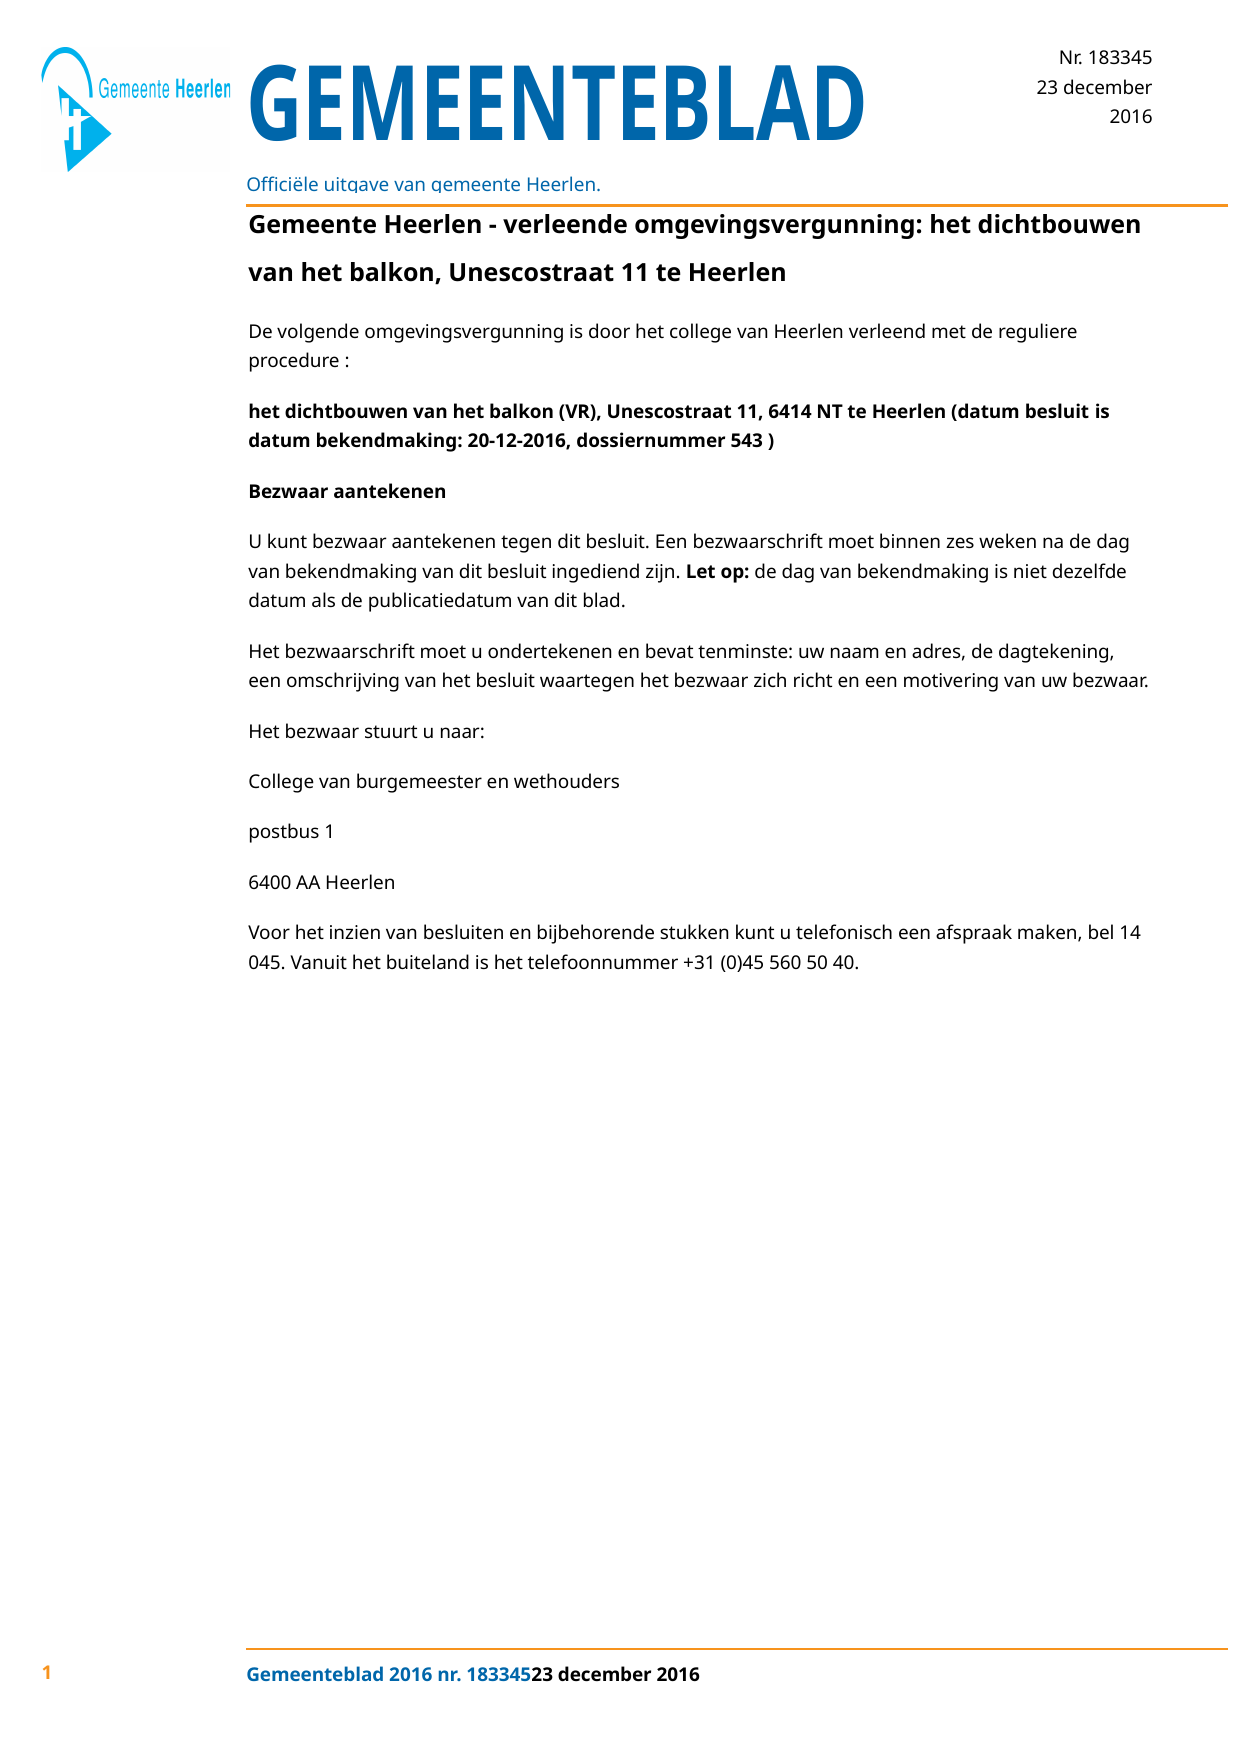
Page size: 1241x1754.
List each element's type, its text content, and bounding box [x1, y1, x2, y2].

text Gemeente Heerlen - verleende omgevingsvergunning: het dichtbouwen van het balkon, Unescostraat 11 te Heerlen [248, 207, 1152, 288]
text De volgende omgevingsvergunning is door het college van Heerlen verleend met de reguliere procedure : [248, 318, 1152, 373]
text Het bezwaarschrift moet u ondertekenen en bevat tenminste: uw naam en adres, de dagtekening, een omschrijving van het besluit waartegen het bezwaar zich richt en een motivering van uw bezwaar. [248, 638, 1152, 693]
text College van burgemeester en wethouders [248, 768, 1152, 794]
text postbus 1 [248, 819, 1152, 844]
text het dichtbouwen van het balkon (VR), Unescostraat 11, 6414 NT te Heerlen (datum besluit is datum bekendmaking: 20-12-2016, dossiernummer 543 ) [248, 398, 1152, 453]
picture [41, 47, 58, 70]
text U kunt bezwaar aantekenen tegen dit besluit. Een bezwaarschrift moet binnen zes weken na de dag van bekendmaking van dit besluit ingediend zijn. Let op: de dag van bekendmaking is niet dezelfde datum als de publicatiedatum van dit blad. [248, 528, 1152, 613]
text Voor het inzien van besluiten en bijbehorende stukken kunt u telefonisch een afspraak maken, bel 14 045. Vanuit het buiteland is het telefoonnummer +31 (0)45 560 50 40. [248, 919, 1152, 975]
text Het bezwaar stuurt u naar: [248, 718, 1152, 744]
picture [41, 47, 231, 172]
text 6400 AA Heerlen [248, 869, 1152, 895]
text Bezwaar aantekenen [248, 478, 1152, 504]
